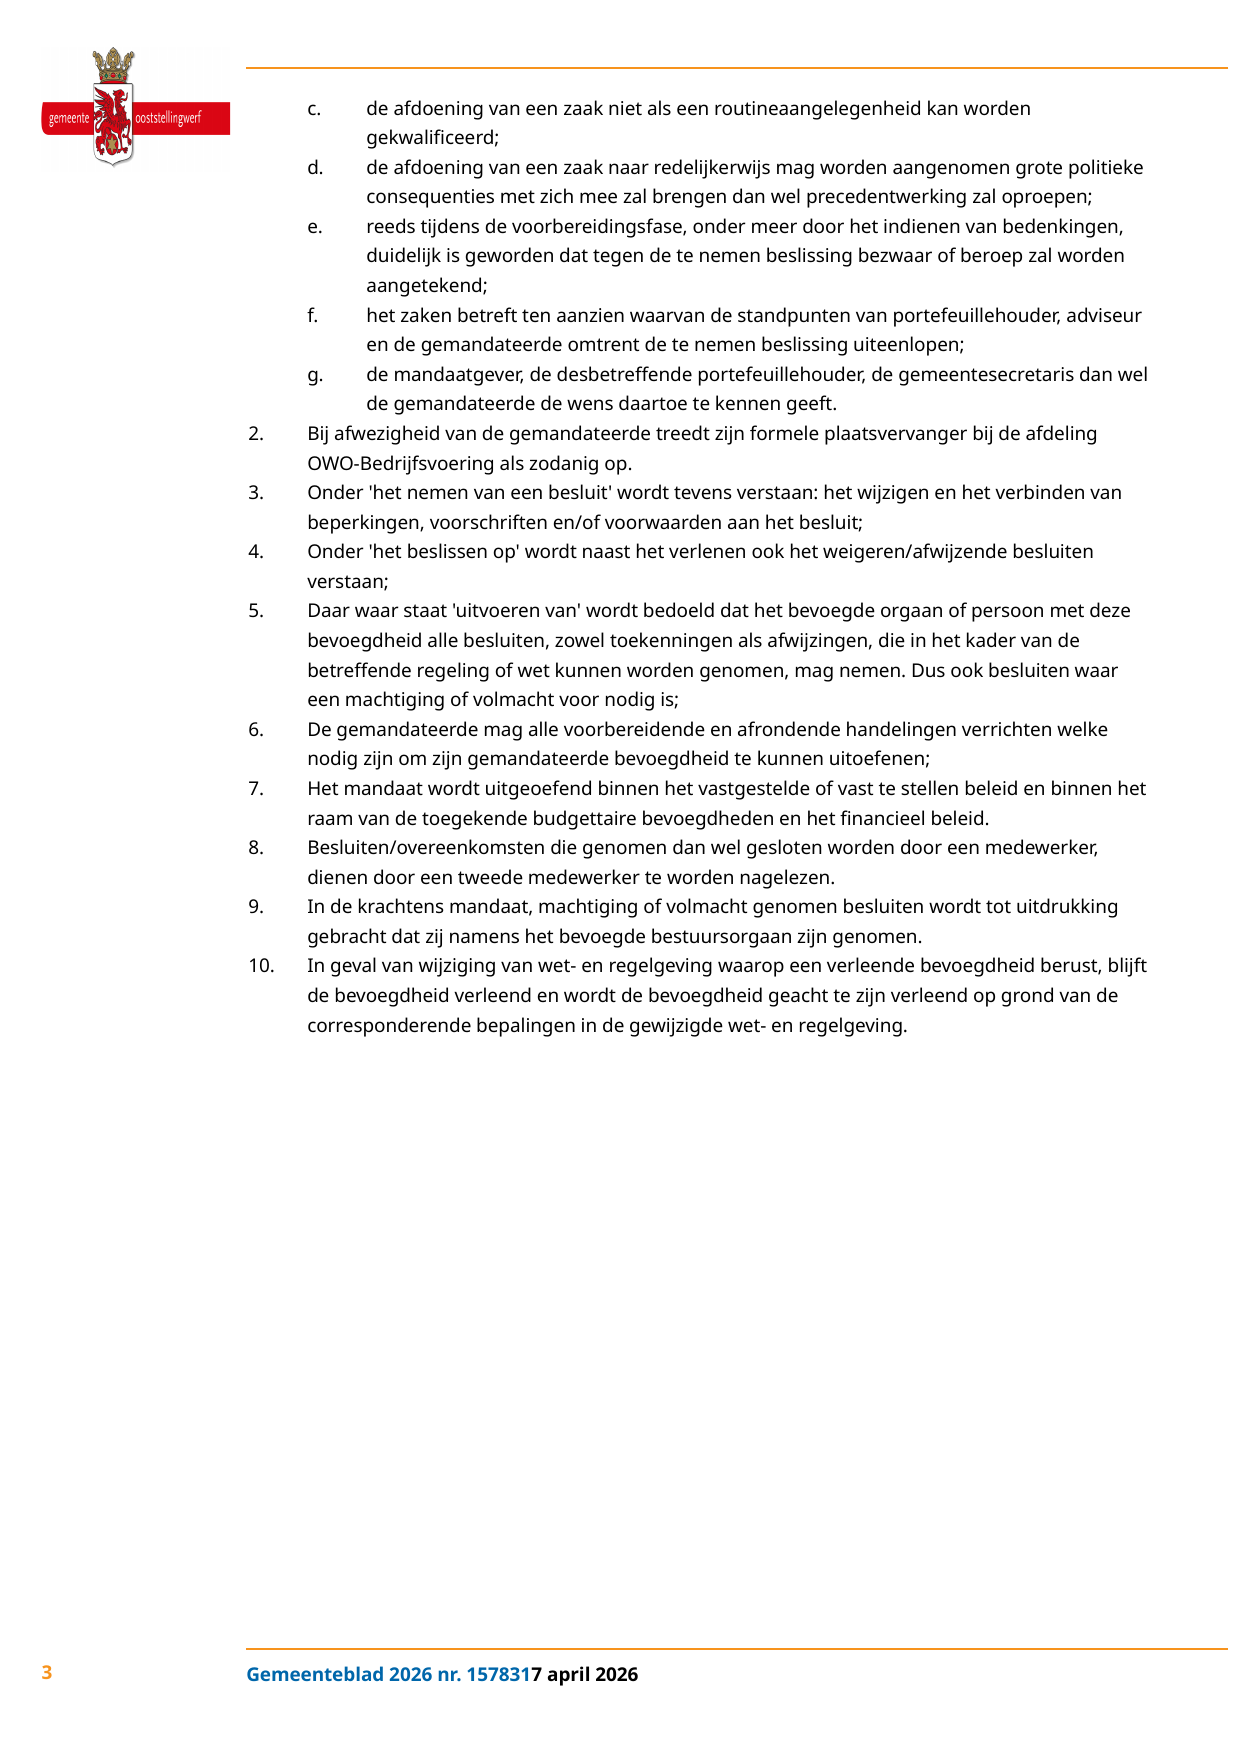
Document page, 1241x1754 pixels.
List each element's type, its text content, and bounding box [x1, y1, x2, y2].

list Daar waar staat 'uitvoeren van' wordt bedoeld dat het bevoegde orgaan of persoon met deze bevoegdheid alle besluiten, zowel toekenningen als afwijzingen, die in het kader van de betreffende regeling of wet kunnen worden genomen, mag nemen. Dus ook besluiten waar een machtiging of volmacht voor nodig is; [248, 598, 1152, 712]
list de afdoening van een zaak niet als een routineaangelegenheid kan worden gekwalificeerd; [307, 95, 1152, 150]
list In geval van wijziging van wet- en regelgeving waarop een verleende bevoegdheid berust, blijft de bevoegdheid verleend en wordt de bevoegdheid geacht te zijn verleend op grond van de corresponderende bepalingen in de gewijzigde wet- en regelgeving. [248, 953, 1152, 1038]
list Besluiten/overeenkomsten die genomen dan wel gesloten worden door een medewerker, dienen door een tweede medewerker te worden nagelezen. [248, 834, 1152, 890]
list de afdoening van een zaak naar redelijkerwijs mag worden aangenomen grote politieke consequenties met zich mee zal brengen dan wel precedentwerking zal oproepen; [307, 154, 1152, 209]
list Onder 'het beslissen op' wordt naast het verlenen ook het weigeren/afwijzende besluiten verstaan; [248, 538, 1152, 594]
list Onder 'het nemen van een besluit' wordt tevens verstaan: het wijzigen en het verbinden van beperkingen, voorschriften en/of voorwaarden aan het besluit; [248, 479, 1152, 535]
picture [41, 47, 231, 172]
list Het mandaat wordt uitgeoefend binnen het vastgestelde of vast te stellen beleid en binnen het raam van de toegekende budgettaire bevoegdheden en het financieel beleid. [248, 775, 1152, 831]
list de mandaatgever, de desbetreffende portefeuillehouder, de gemeentesecretaris dan wel de gemandateerde de wens daartoe te kennen geeft. [307, 361, 1152, 416]
list reeds tijdens de voorbereidingsfase, onder meer door het indienen van bedenkingen, duidelijk is geworden dat tegen de te nemen beslissing bezwaar of beroep zal worden aangetekend; [307, 213, 1152, 298]
list De gemandateerde mag alle voorbereidende en afrondende handelingen verrichten welke nodig zijn om zijn gemandateerde bevoegdheid te kunnen uitoefenen; [248, 716, 1152, 771]
list het zaken betreft ten aanzien waarvan de standpunten van portefeuillehouder, adviseur en de gemandateerde omtrent de te nemen beslissing uiteenlopen; [307, 302, 1152, 357]
list Bij afwezigheid van de gemandateerde treedt zijn formele plaatsvervanger bij de afdeling OWO-Bedrijfsvoering als zodanig op. [248, 420, 1152, 476]
list In de krachtens mandaat, machtiging of volmacht genomen besluiten wordt tot uitdrukking gebracht dat zij namens het bevoegde bestuursorgaan zijn genomen. [248, 893, 1152, 949]
